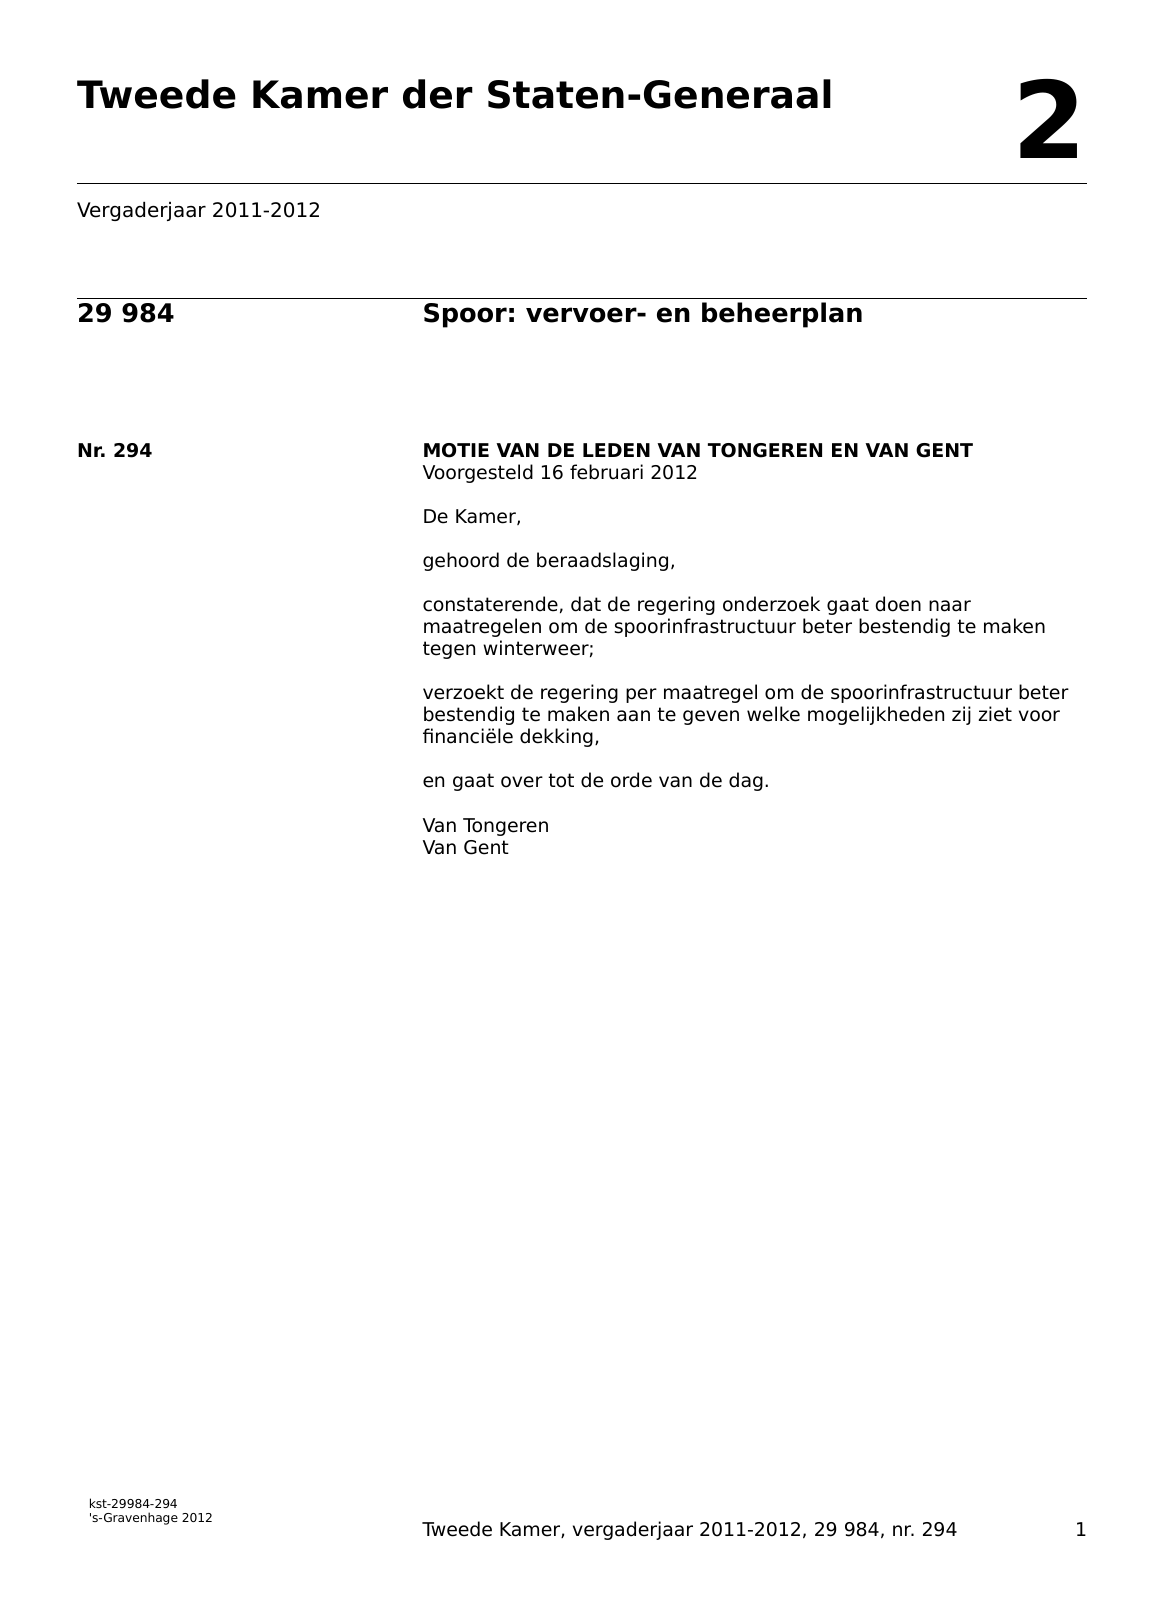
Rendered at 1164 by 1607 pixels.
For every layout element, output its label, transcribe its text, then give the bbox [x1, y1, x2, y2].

table_cell Vergaderjaar 2011-2012 [77, 184, 1087, 298]
text 's-Gravenhage 2012 [88, 1511, 323, 1525]
text Voorgesteld 16 februari 2012 [422, 462, 1087, 484]
text Van Tongeren [422, 814, 1087, 837]
text kst-29984-294 [88, 1497, 323, 1511]
text constaterende, dat de regering onderzoek gaat doen naar maatregelen om de spoorinfrastructuur beter bestendig te maken tegen winterweer; [422, 594, 1087, 660]
text De Kamer, [422, 506, 1087, 528]
table_header Tweede Kamer der Staten-Generaal [77, 59, 886, 183]
subtitle 29 984 Spoor: vervoer- en beheerplan [77, 299, 1087, 329]
text en gaat over tot de orde van de dag. [422, 770, 1087, 792]
table_header 2 [886, 59, 1087, 183]
subtitle Nr. 294 MOTIE VAN DE LEDEN VAN TONGEREN EN VAN GENT [77, 440, 1087, 462]
text Van Gent [422, 837, 1087, 858]
text gehoord de beraadslaging, [422, 550, 1087, 572]
text verzoekt de regering per maatregel om de spoorinfrastructuur beter bestendig te maken aan te geven welke mogelijkheden zij ziet voor financiële dekking, [422, 682, 1087, 748]
